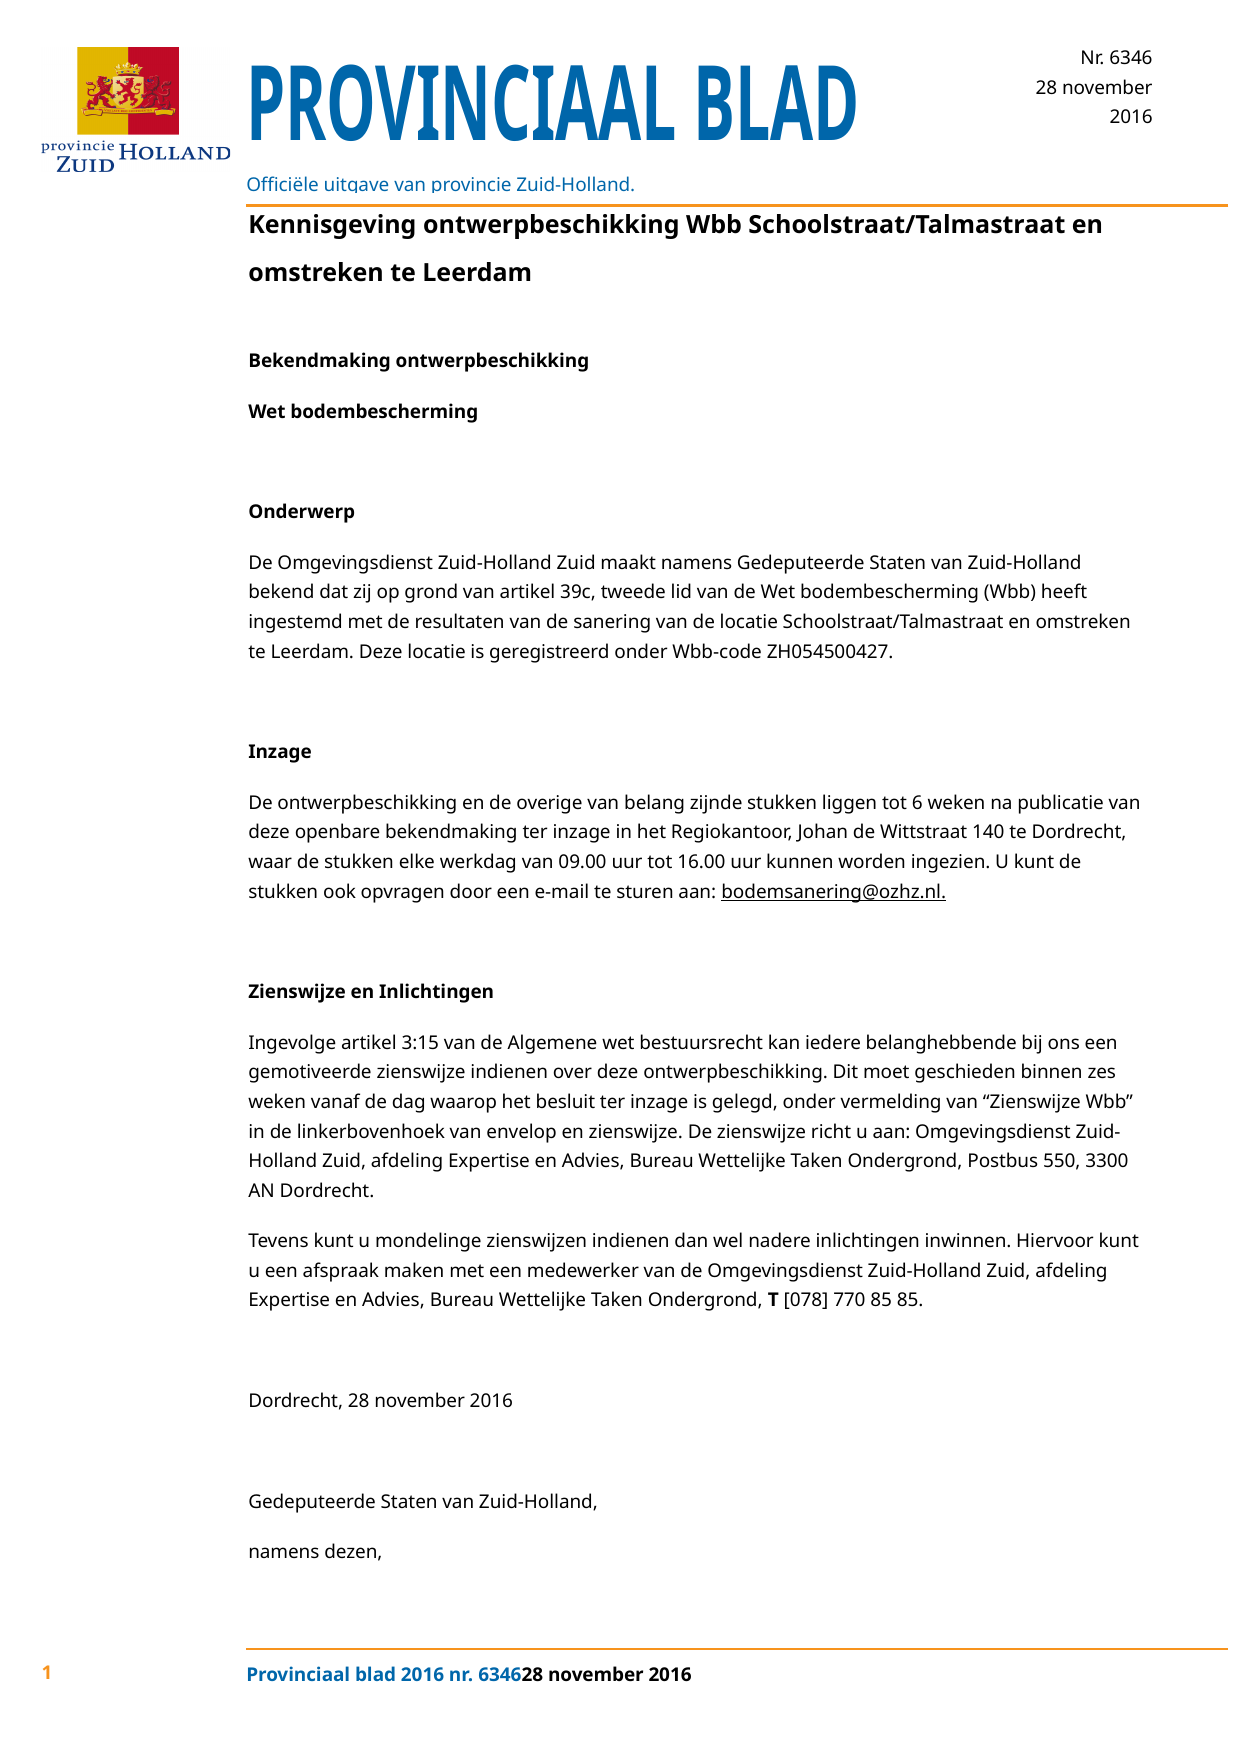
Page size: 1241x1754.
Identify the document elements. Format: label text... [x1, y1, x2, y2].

text Inzage [248, 739, 1152, 764]
text Gedeputeerde Staten van Zuid-Holland, [248, 1488, 1152, 1514]
text Tevens kunt u mondelinge zienswijzen indienen dan wel nadere inlichtingen inwinnen. Hiervoor kunt u een afspraak maken met een medewerker van de Omgevingsdienst Zuid-Holland Zuid, afdeling Expertise en Advies, Bureau Wettelijke Taken Ondergrond, T [078] 770 85 85. [248, 1227, 1152, 1312]
text De Omgevingsdienst Zuid-Holland Zuid maakt namens Gedeputeerde Staten van Zuid-Holland bekend dat zij op grond van artikel 39c, tweede lid van de Wet bodembescherming (Wbb) heeft ingestemd met de resultaten van de sanering van de locatie Schoolstraat/Talmastraat en omstreken te Leerdam. Deze locatie is geregistreerd onder Wbb-code ZH054500427. [248, 549, 1152, 664]
text Dordrecht, 28 november 2016 [248, 1387, 1152, 1413]
text Wet bodembescherming [248, 398, 1152, 424]
text Kennisgeving ontwerpbeschikking Wbb Schoolstraat/Talmastraat en omstreken te Leerdam [248, 207, 1152, 288]
text namens dezen, [248, 1539, 1152, 1564]
text De ontwerpbeschikking en de overige van belang zijnde stukken liggen tot 6 weken na publicatie van deze openbare bekendmaking ter inzage in het Regiokantoor, Johan de Wittstraat 140 te Dordrecht, waar de stukken elke werkdag van 09.00 uur tot 16.00 uur kunnen worden ingezien. U kunt de stukken ook opvragen door een e-mail te sturen aan: bodemsanering@ozhz.nl. [248, 789, 1152, 904]
picture [41, 47, 231, 172]
text Bekendmaking ontwerpbeschikking [248, 347, 1152, 373]
text Ingevolge artikel 3:15 van de Algemene wet bestuursrecht kan iedere belanghebbende bij ons een gemotiveerde zienswijze indienen over deze ontwerpbeschikking. Dit moet geschieden binnen zes weken vanaf de dag waarop het besluit ter inzage is gelegd, onder vermelding van “Zienswijze Wbb” in de linkerbovenhoek van envelop en zienswijze. De zienswijze richt u aan: Omgevingsdienst Zuid-Holland Zuid, afdeling Expertise en Advies, Bureau Wettelijke Taken Ondergrond, Postbus 550, 3300 AN Dordrecht. [248, 1029, 1152, 1203]
text Zienswijze en Inlichtingen [248, 979, 1152, 1004]
text Onderwerp [248, 499, 1152, 524]
